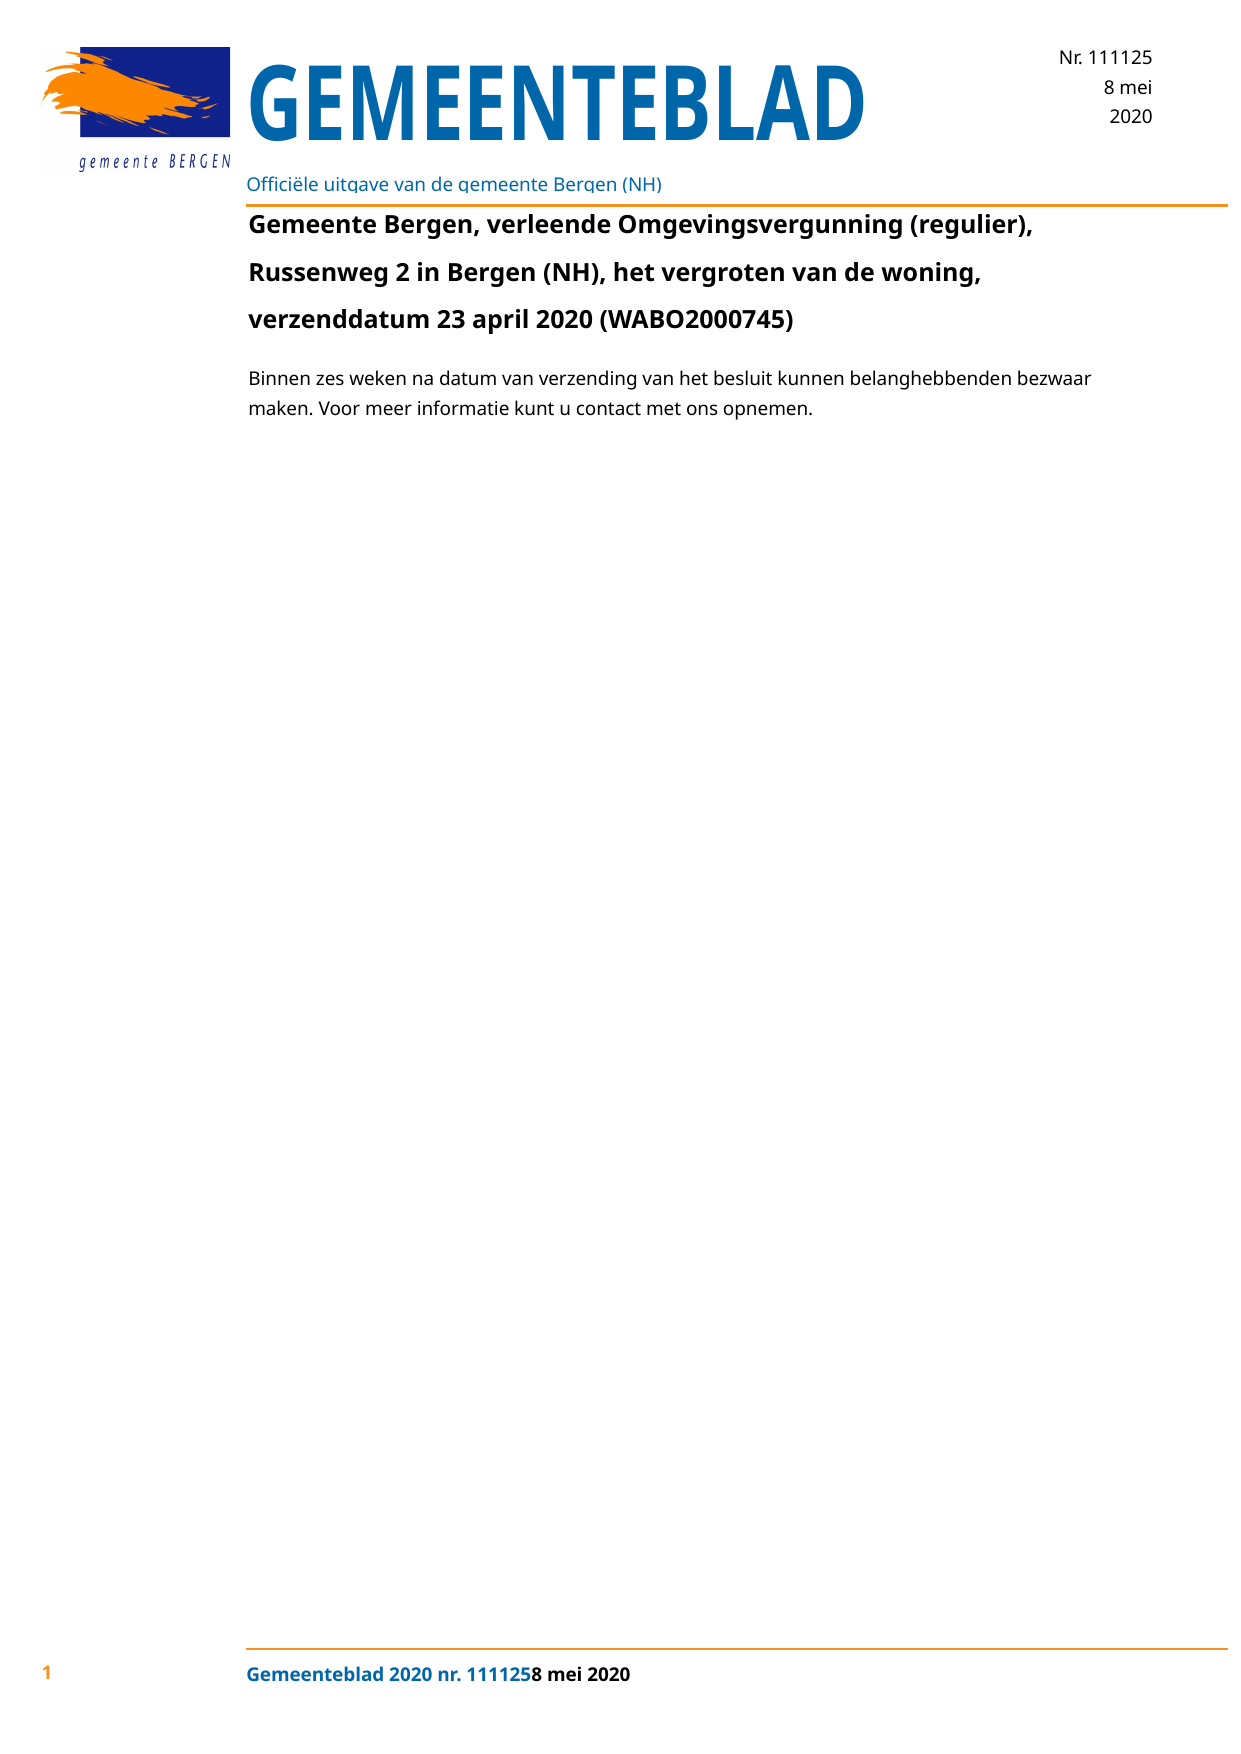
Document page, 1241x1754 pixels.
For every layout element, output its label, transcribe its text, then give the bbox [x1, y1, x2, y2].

text Gemeente Bergen, verleende Omgevingsvergunning (regulier), Russenweg 2 in Bergen (NH), het vergroten van de woning, verzenddatum 23 april 2020 (WABO2000745) [248, 207, 1152, 336]
picture [41, 47, 231, 172]
text Binnen zes weken na datum van verzending van het besluit kunnen belanghebbenden bezwaar maken. Voor meer informatie kunt u contact met ons opnemen. [248, 366, 1152, 421]
